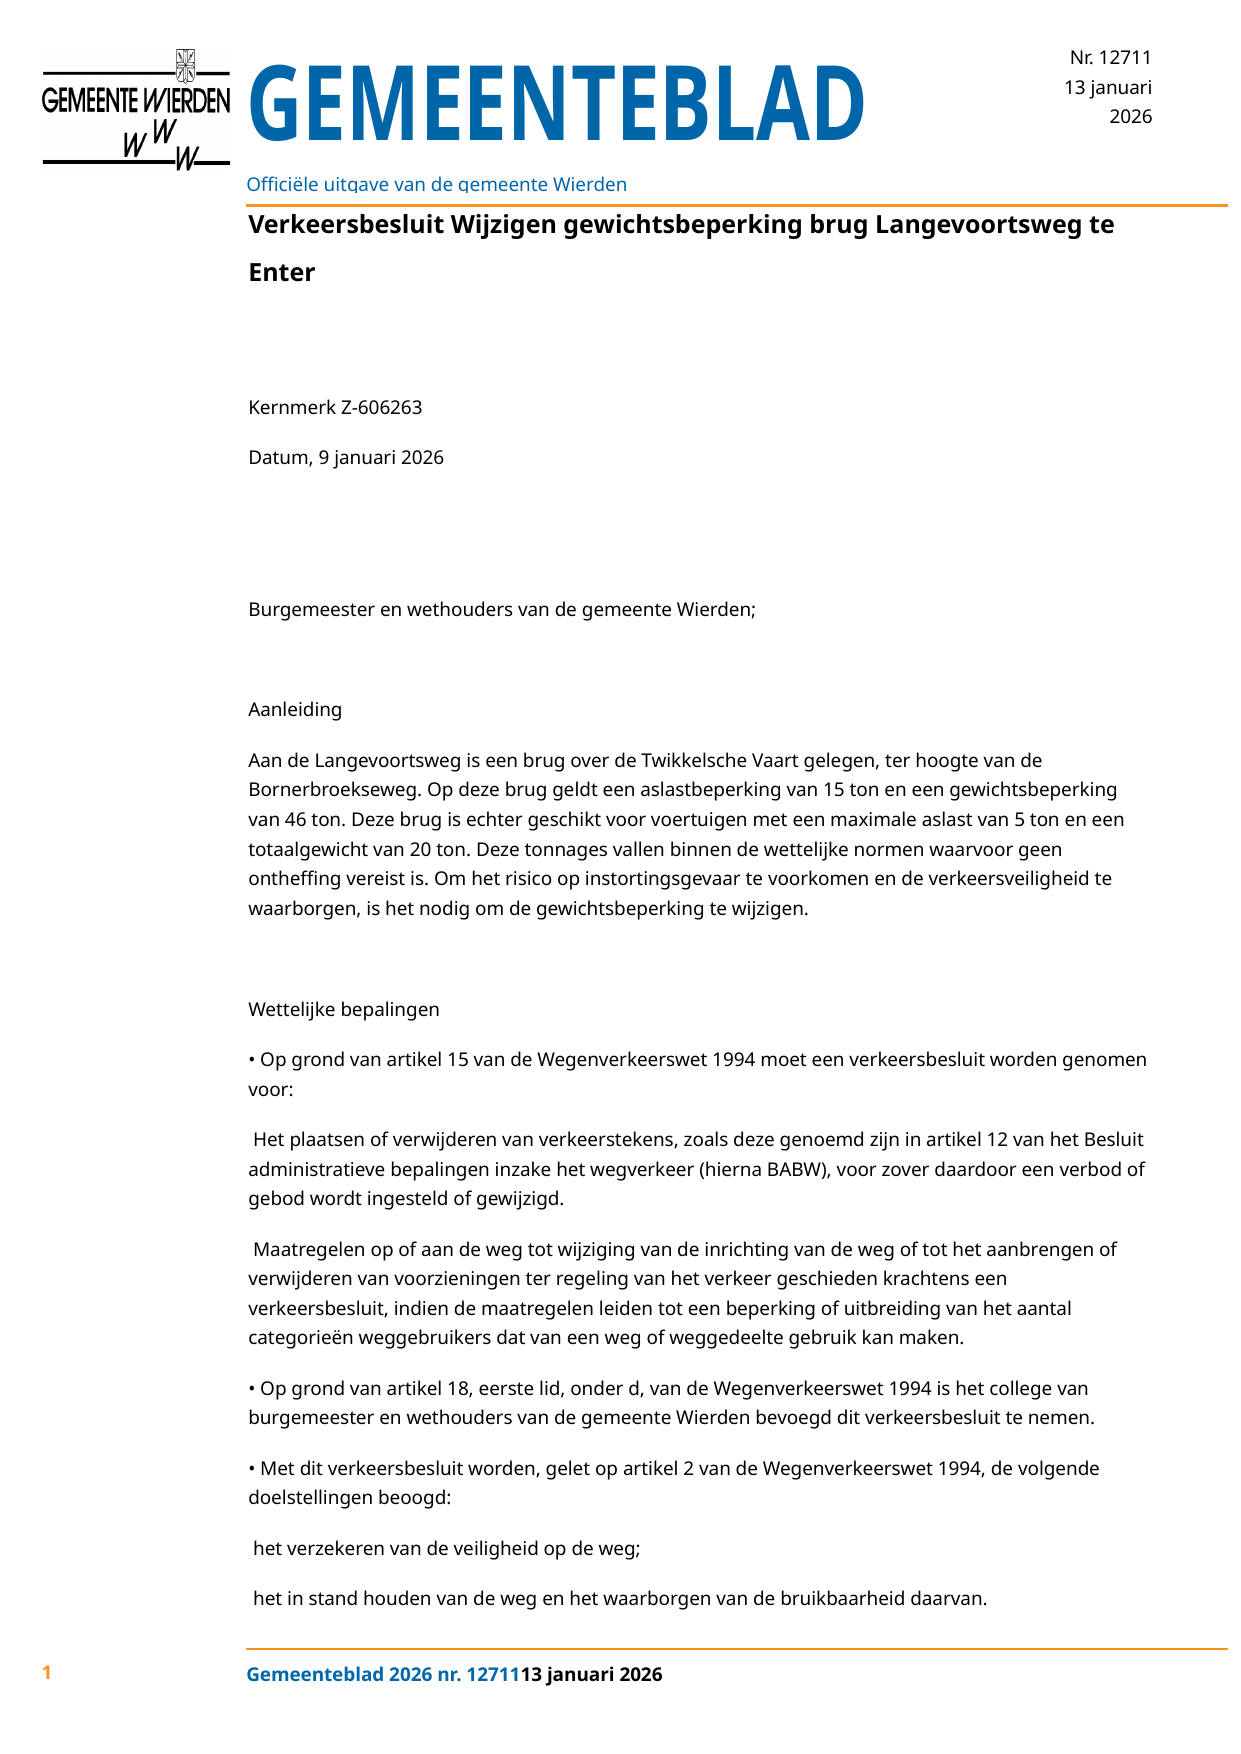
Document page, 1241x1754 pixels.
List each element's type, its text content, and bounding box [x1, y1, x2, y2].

text ­ het in stand houden van de weg en het waarborgen van de bruikbaarheid daarvan. [248, 1585, 1152, 1611]
text • Met dit verkeersbesluit worden, gelet op artikel 2 van de Wegenverkeerswet 1994, de volgende doelstellingen beoogd: [248, 1455, 1152, 1510]
text Verkeersbesluit Wijzigen gewichtsbeperking brug Langevoortsweg te Enter [248, 207, 1152, 288]
text Aan de Langevoortsweg is een brug over de Twikkelsche Vaart gelegen, ter hoogte van de Bornerbroekseweg. Op deze brug geldt een aslastbeperking van 15 ton en een gewichtsbeperking van 46 ton. Deze brug is echter geschikt voor voertuigen met een maximale aslast van 5 ton en een totaalgewicht van 20 ton. Deze tonnages vallen binnen de wettelijke normen waarvoor geen ontheffing vereist is. Om het risico op instortingsgevaar te voorkomen en de verkeersveiligheid te waarborgen, is het nodig om de gewichtsbeperking te wijzigen. [248, 747, 1152, 921]
text ­ het verzekeren van de veiligheid op de weg; [248, 1535, 1152, 1561]
text • Op grond van artikel 15 van de Wegenverkeerswet 1994 moet een verkeersbesluit worden genomen voor: [248, 1046, 1152, 1101]
text • Op grond van artikel 18, eerste lid, onder d, van de Wegenverkeerswet 1994 is het college van burgemeester en wethouders van de gemeente Wierden bevoegd dit verkeersbesluit te nemen. [248, 1375, 1152, 1430]
text ­ Het plaatsen of verwijderen van verkeerstekens, zoals deze genoemd zijn in artikel 12 van het Besluit administratieve bepalingen inzake het wegverkeer (hierna BABW), voor zover daardoor een verbod of gebod wordt ingesteld of gewijzigd. [248, 1126, 1152, 1211]
picture [41, 47, 231, 172]
text Burgemeester en wethouders van de gemeente Wierden; [248, 596, 1152, 621]
text ­ Maatregelen op of aan de weg tot wijziging van de inrichting van de weg of tot het aanbrengen of verwijderen van voorzieningen ter regeling van het verkeer geschieden krachtens een verkeersbesluit, indien de maatregelen leiden tot een beperking of uitbreiding van het aantal categorieën weggebruikers dat van een weg of weggedeelte gebruik kan maken. [248, 1236, 1152, 1350]
text Aanleiding [248, 697, 1152, 722]
text Datum, 9 januari 2026 [248, 444, 1152, 470]
text Wettelijke bepalingen [248, 996, 1152, 1021]
text Kernmerk Z-606263 [248, 394, 1152, 420]
